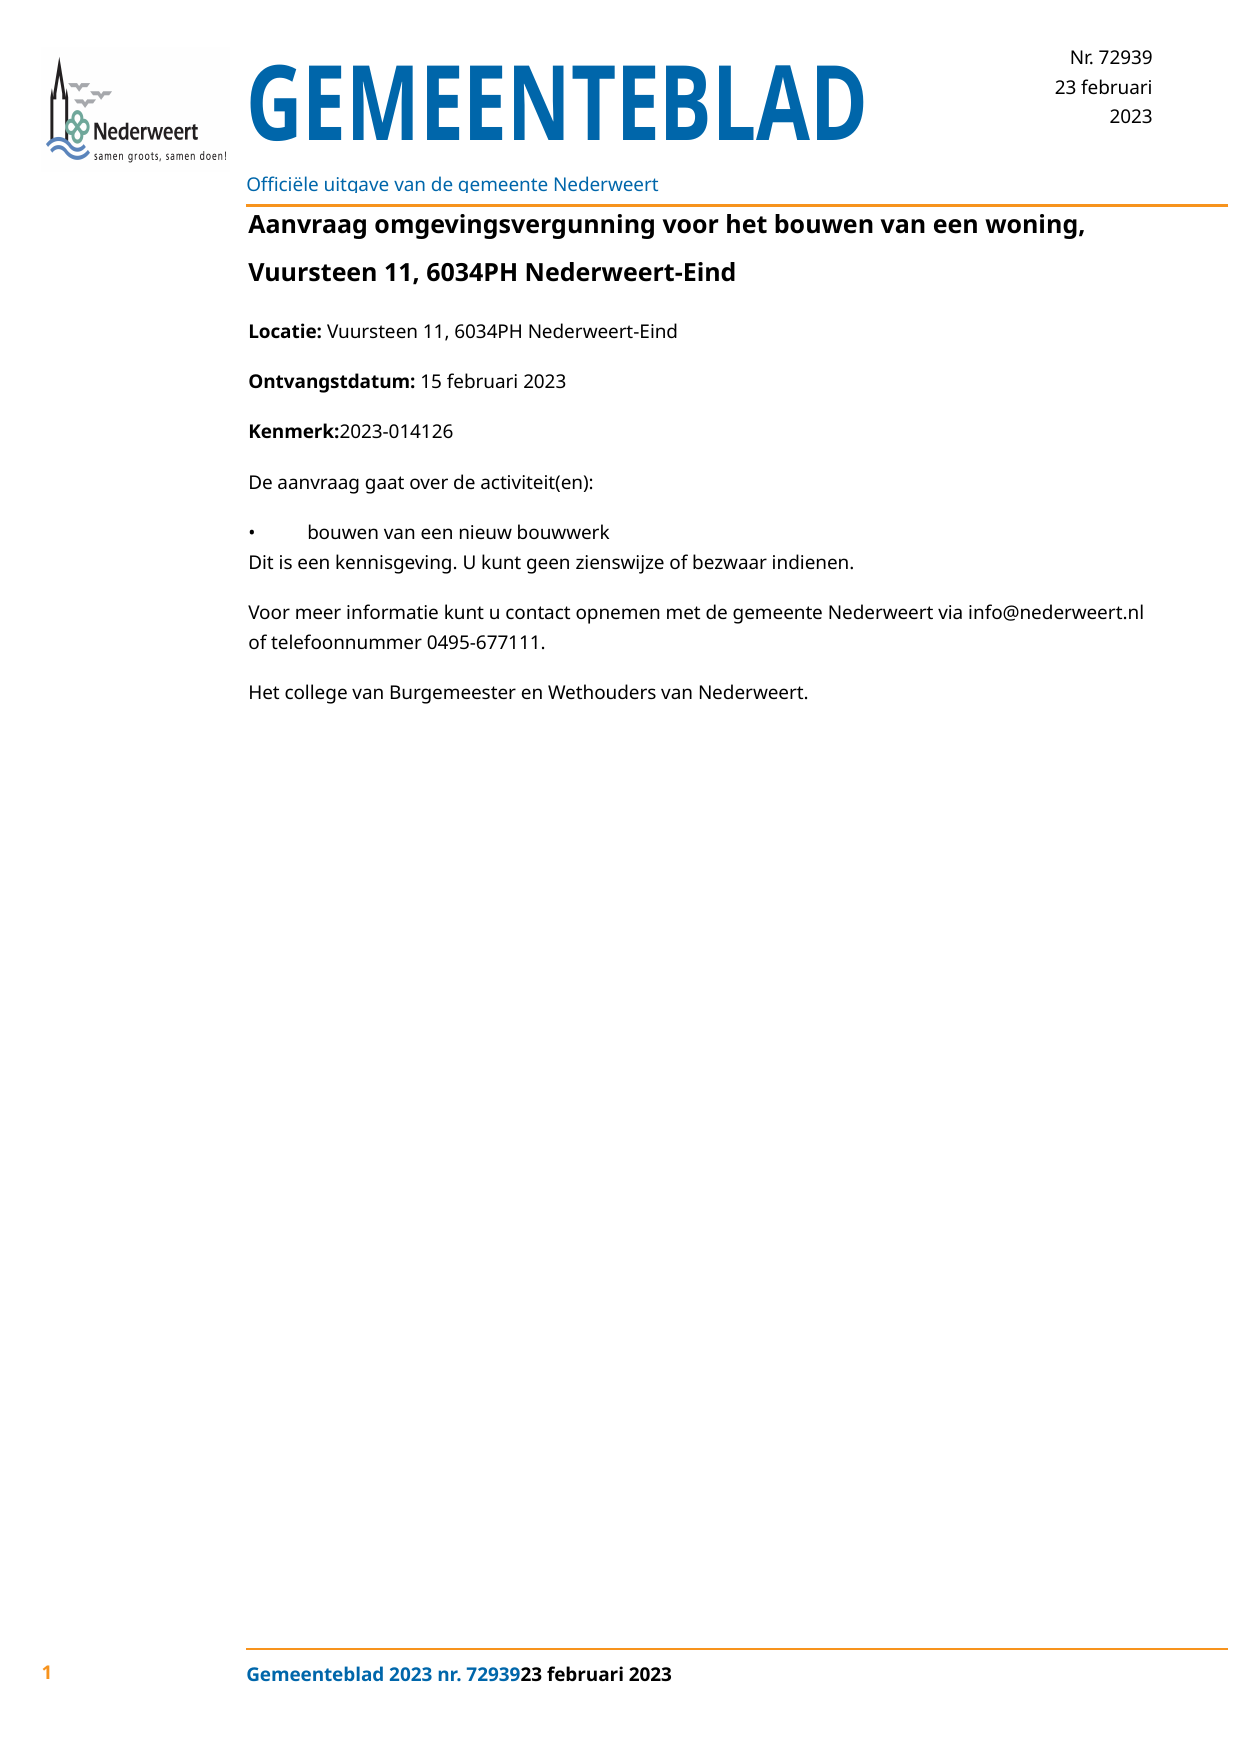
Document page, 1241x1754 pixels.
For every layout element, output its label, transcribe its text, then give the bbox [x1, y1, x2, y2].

text De aanvraag gaat over de activiteit(en): [248, 469, 1152, 495]
text Voor meer informatie kunt u contact opnemen met de gemeente Nederweert via info@nederweert.nl of telefoonnummer 0495-677111. [248, 599, 1152, 655]
list bouwen van een nieuw bouwwerk [248, 519, 1152, 545]
text Locatie: Vuursteen 11, 6034PH Nederweert-Eind [248, 318, 1152, 344]
text Ontvangstdatum: 15 februari 2023 [248, 368, 1152, 394]
picture [41, 47, 231, 172]
text Aanvraag omgevingsvergunning voor het bouwen van een woning, Vuursteen 11, 6034PH Nederweert-Eind [248, 207, 1152, 288]
text Kenmerk:2023-014126 [248, 419, 1152, 444]
text Het college van Burgemeester en Wethouders van Nederweert. [248, 679, 1152, 705]
text Dit is een kennisgeving. U kunt geen zienswijze of bezwaar indienen. [248, 549, 1152, 575]
